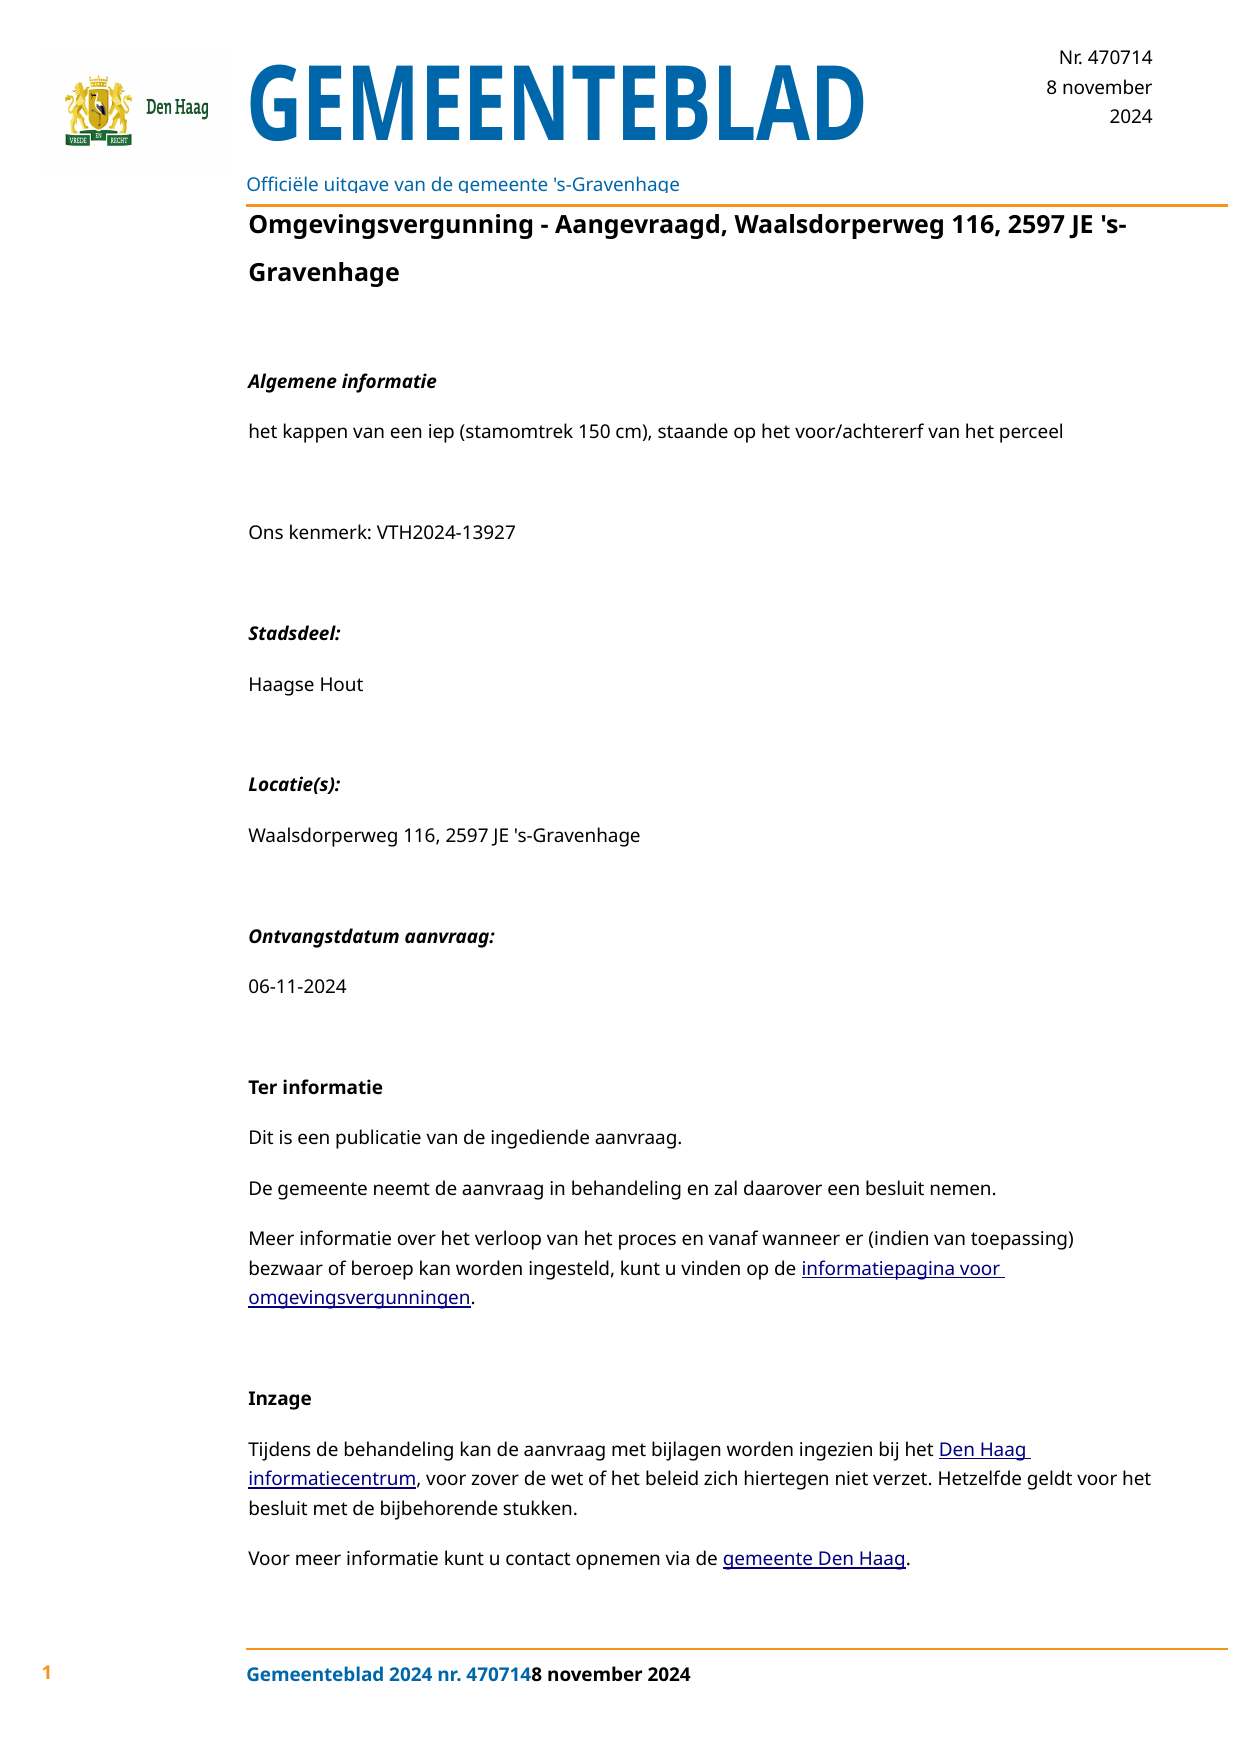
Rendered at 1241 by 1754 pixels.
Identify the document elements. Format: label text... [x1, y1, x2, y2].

text Meer informatie over het verloop van het proces en vanaf wanneer er (indien van toepassing) bezwaar of beroep kan worden ingesteld, kunt u vinden op de informatiepagina voor omgevingsvergunningen. [248, 1225, 1152, 1310]
text De gemeente neemt de aanvraag in behandeling en zal daarover een besluit nemen. [248, 1175, 1152, 1201]
text Waalsdorperweg 116, 2597 JE 's-Gravenhage [248, 822, 1152, 848]
text Algemene informatie [248, 368, 1152, 394]
text Dit is een publicatie van de ingediende aanvraag. [248, 1124, 1152, 1150]
text Ontvangstdatum aanvraag: [248, 923, 1152, 949]
text Stadsdeel: [248, 620, 1152, 646]
text Locatie(s): [248, 772, 1152, 797]
text Tijdens de behandeling kan de aanvraag met bijlagen worden ingezien bij het Den Haag informatiecentrum, voor zover de wet of het beleid zich hiertegen niet verzet. Hetzelfde geldt voor het besluit met de bijbehorende stukken. [248, 1436, 1152, 1521]
text het kappen van een iep (stamomtrek 150 cm), staande op het voor/achtererf van het perceel [248, 419, 1152, 444]
text Ons kenmerk: VTH2024-13927 [248, 519, 1152, 545]
text 06-11-2024 [248, 973, 1152, 999]
picture [41, 47, 231, 172]
text Inzage [248, 1385, 1152, 1411]
text Haagse Hout [248, 671, 1152, 697]
text Voor meer informatie kunt u contact opnemen via de gemeente Den Haag. [248, 1545, 1152, 1571]
text Omgevingsvergunning - Aangevraagd, Waalsdorperweg 116, 2597 JE 's-Gravenhage [248, 207, 1152, 288]
text Ter informatie [248, 1074, 1152, 1100]
